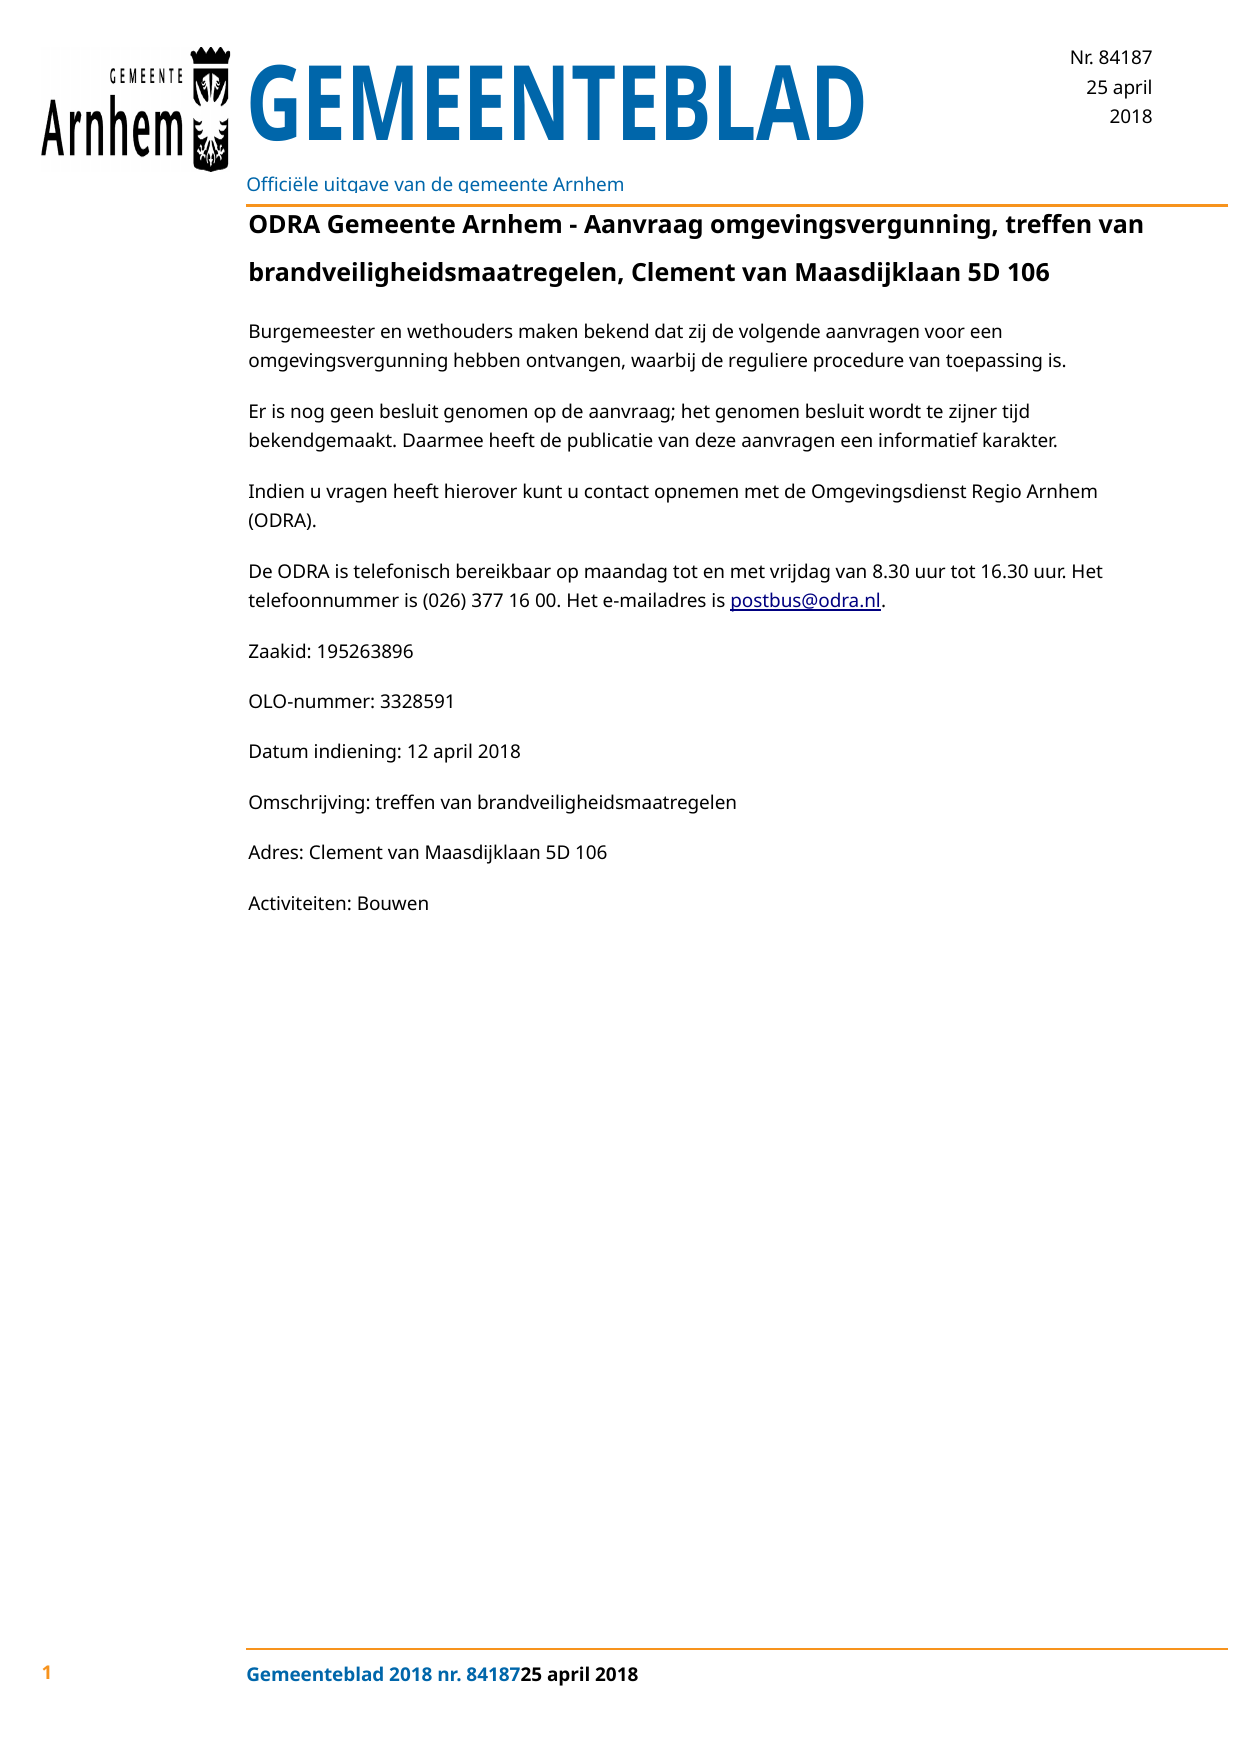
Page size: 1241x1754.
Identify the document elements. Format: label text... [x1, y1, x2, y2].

text Omschrijving: treffen van brandveiligheidsmaatregelen [248, 789, 1152, 815]
text Indien u vragen heeft hierover kunt u contact opnemen met de Omgevingsdienst Regio Arnhem (ODRA). [248, 478, 1152, 533]
picture [41, 47, 231, 172]
text Datum indiening: 12 april 2018 [248, 739, 1152, 764]
text De ODRA is telefonisch bereikbaar op maandag tot en met vrijdag van 8.30 uur tot 16.30 uur. Het telefoonnummer is (026) 377 16 00. Het e-mailadres is postbus@odra.nl. [248, 558, 1152, 613]
text OLO-nummer: 3328591 [248, 688, 1152, 714]
text Zaakid: 195263896 [248, 638, 1152, 664]
text Burgemeester en wethouders maken bekend dat zij de volgende aanvragen voor een omgevingsvergunning hebben ontvangen, waarbij de reguliere procedure van toepassing is. [248, 318, 1152, 373]
text Adres: Clement van Maasdijklaan 5D 106 [248, 839, 1152, 865]
text Activiteiten: Bouwen [248, 890, 1152, 916]
text ODRA Gemeente Arnhem - Aanvraag omgevingsvergunning, treffen van brandveiligheidsmaatregelen, Clement van Maasdijklaan 5D 106 [248, 207, 1152, 288]
text Er is nog geen besluit genomen op de aanvraag; het genomen besluit wordt te zijner tijd bekendgemaakt. Daarmee heeft de publicatie van deze aanvragen een informatief karakter. [248, 398, 1152, 453]
